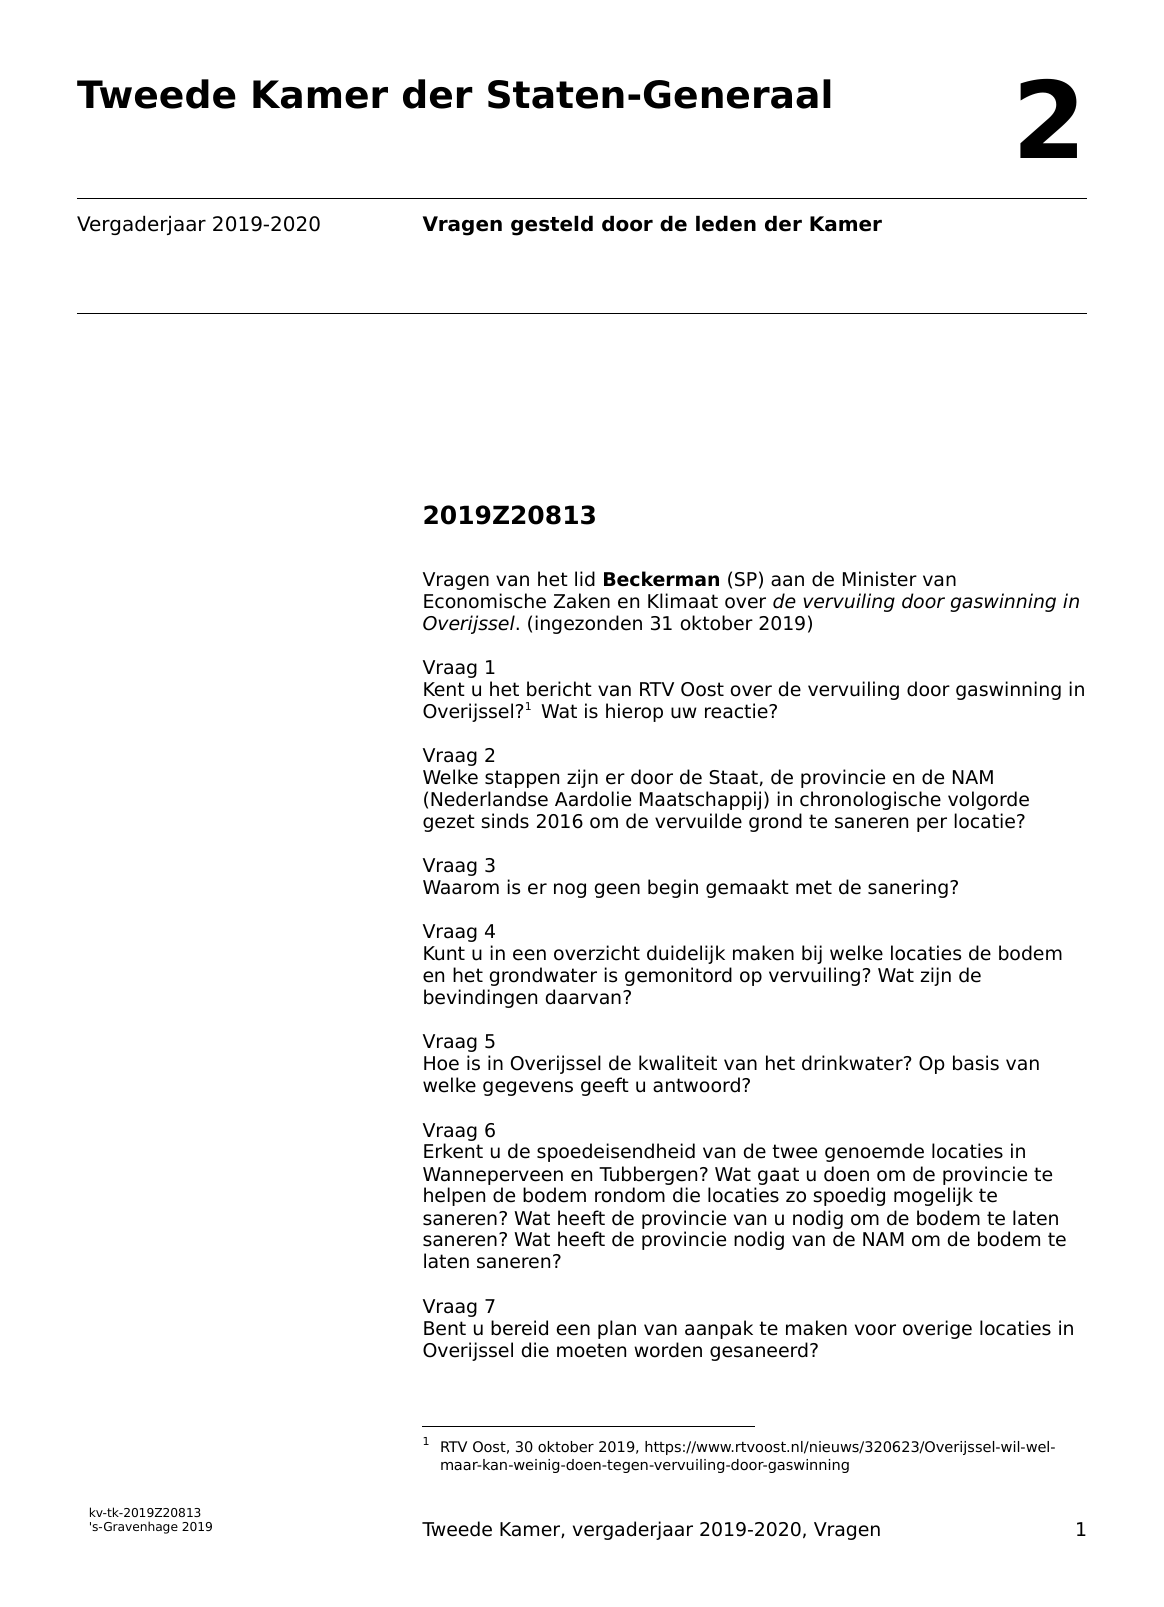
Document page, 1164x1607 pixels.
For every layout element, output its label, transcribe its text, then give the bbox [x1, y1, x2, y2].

table_header 2 [886, 59, 1087, 198]
text Vraag 4 [422, 921, 1087, 943]
text Kent u het bericht van RTV Oost over de vervuiling door gaswinning in Overijssel? Wat is hierop uw reactie? [422, 679, 1087, 723]
text Vraag 3 [422, 855, 1087, 877]
table_cell Vragen gesteld door de leden der Kamer [422, 199, 1087, 313]
text Bent u bereid een plan van aanpak te maken voor overige locaties in Overijssel die moeten worden gesaneerd? [422, 1317, 1087, 1361]
table_cell Vergaderjaar 2019-2020 [77, 199, 422, 313]
text kv-tk-2019Z20813 [88, 1506, 323, 1520]
text Welke stappen zijn er door de Staat, de provincie en de NAM (Nederlandse Aardolie Maatschappij) in chronologische volgorde gezet sinds 2016 om de vervuilde grond te saneren per locatie? [422, 767, 1087, 833]
text Hoe is in Overijssel de kwaliteit van het drinkwater? Op basis van welke gegevens geeft u antwoord? [422, 1053, 1087, 1097]
text 2019Z20813 [422, 501, 1087, 531]
text Vraag 7 [422, 1296, 1087, 1317]
text Vraag 2 [422, 745, 1087, 767]
table_header Tweede Kamer der Staten-Generaal [77, 59, 886, 198]
text Vraag 6 [422, 1119, 1087, 1141]
text Vraag 1 [422, 657, 1087, 679]
text Vragen van het lid Beckerman (SP) aan de Minister van Economische Zaken en Klimaat over de vervuiling door gaswinning in Overijssel. (ingezonden 31 oktober 2019) [422, 569, 1087, 635]
text Erkent u de spoedeisendheid van de twee genoemde locaties in Wanneperveen en Tubbergen? Wat gaat u doen om de provincie te helpen de bodem rondom die locaties zo spoedig mogelijk te saneren? Wat heeft de provincie van u nodig om de bodem te laten saneren? Wat heeft de provincie nodig van de NAM om de bodem te laten saneren? [422, 1141, 1087, 1273]
text Vraag 5 [422, 1031, 1087, 1053]
text Kunt u in een overzicht duidelijk maken bij welke locaties de bodem en het grondwater is gemonitord op vervuiling? Wat zijn de bevindingen daarvan? [422, 943, 1087, 1009]
text 's-Gravenhage 2019 [88, 1520, 323, 1534]
text Waarom is er nog geen begin gemaakt met de sanering? [422, 877, 1087, 899]
text RTV Oost, 30 oktober 2019, https://www.rtvoost.nl/nieuws/320623/Overijssel-wil-wel-maar-kan-weinig-doen-tegen-vervuiling-door-gaswinning [422, 1435, 1087, 1474]
